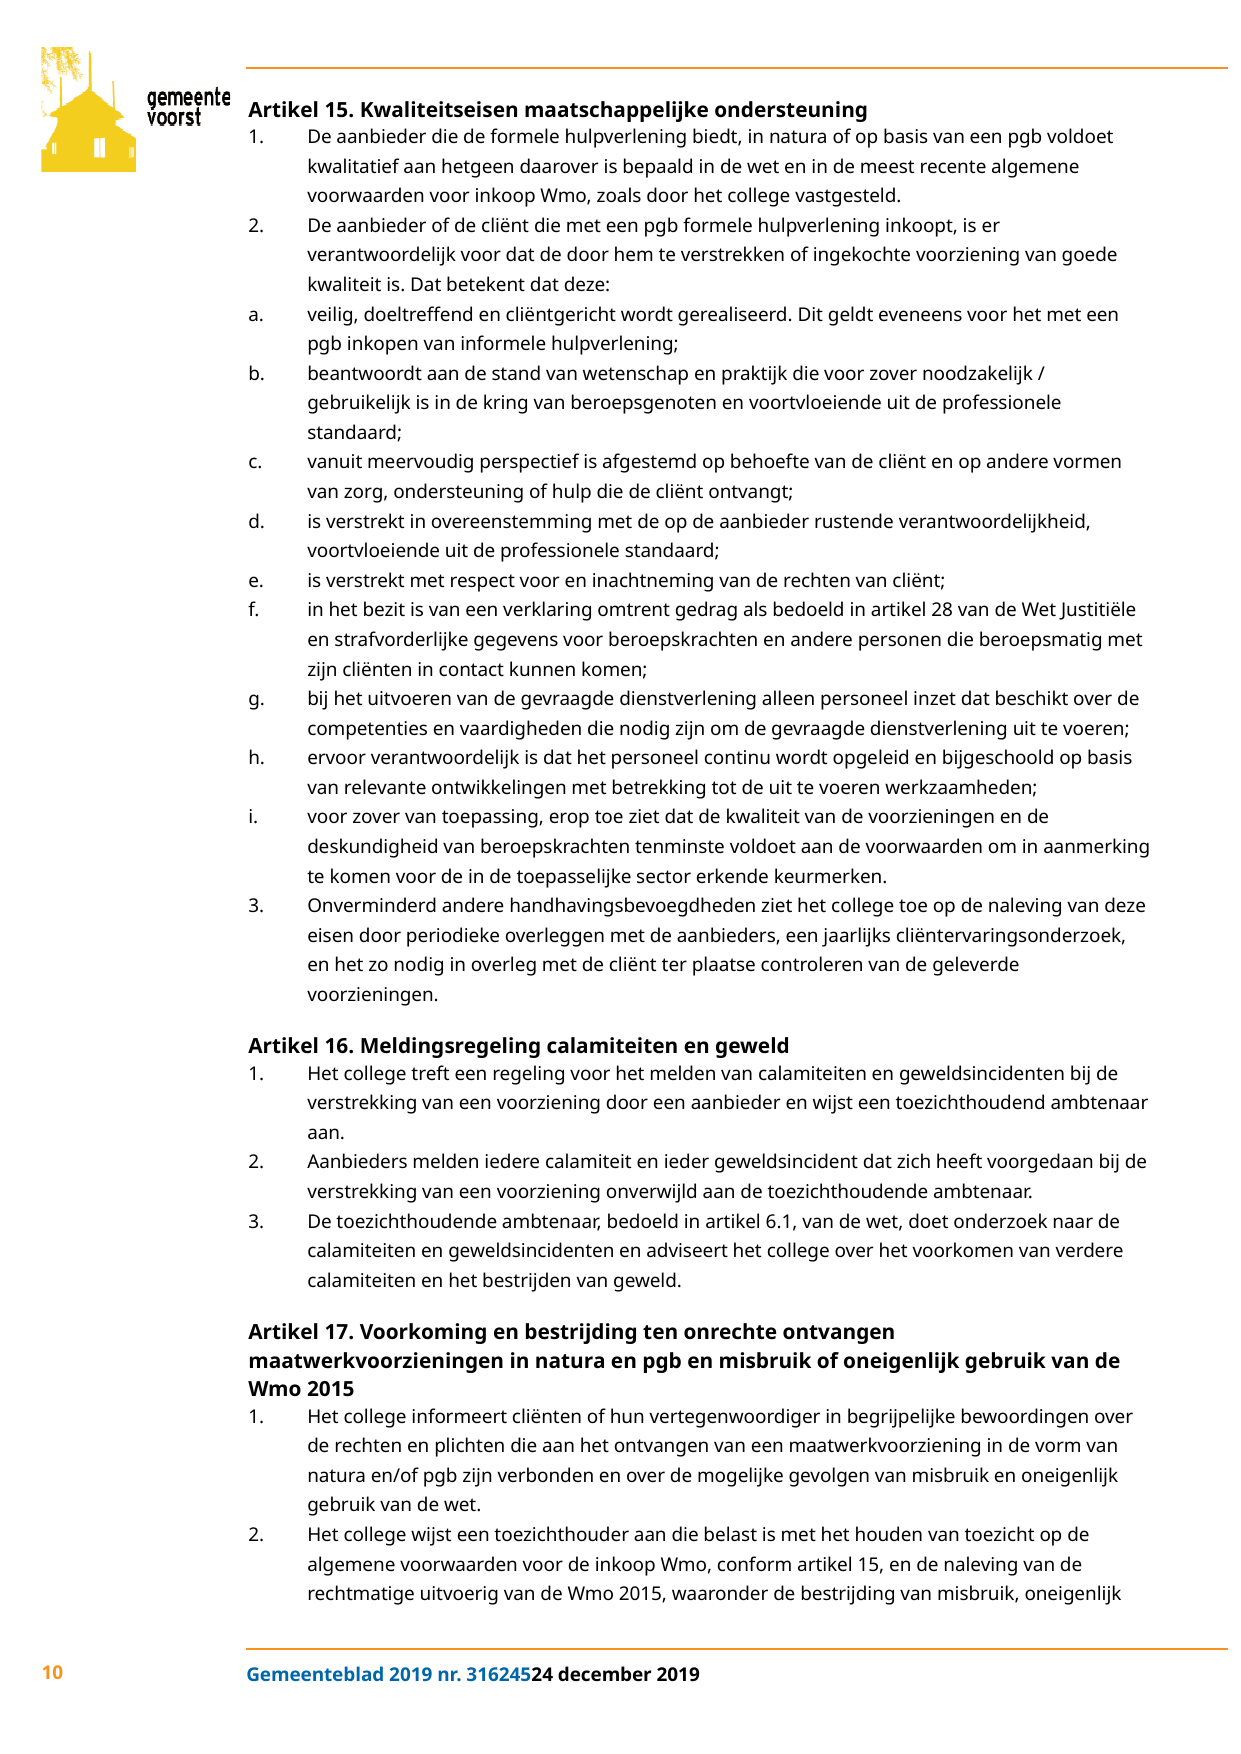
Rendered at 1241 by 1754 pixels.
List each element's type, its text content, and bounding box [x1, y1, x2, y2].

list De toezichthoudende ambtenaar, bedoeld in artikel 6.1, van de wet, doet onderzoek naar de calamiteiten en geweldsincidenten en adviseert het college over het voorkomen van verdere calamiteiten en het bestrijden van geweld. [248, 1208, 1152, 1293]
list Het college wijst een toezichthouder aan die belast is met het houden van toezicht op de algemene voorwaarden voor de inkoop Wmo, conform artikel 15, en de naleving van de rechtmatige uitvoerig van de Wmo 2015, waaronder de bestrijding van misbruik, oneigenlijk [248, 1521, 1152, 1606]
list in het bezit is van een verklaring omtrent gedrag als bedoeld in artikel 28 van de Wet Justitiële en strafvorderlijke gegevens voor beroepskrachten en andere personen die beroepsmatig met zijn cliënten in contact kunnen komen; [248, 597, 1152, 681]
list Aanbieders melden iedere calamiteit en ieder geweldsincident dat zich heeft voorgedaan bij de verstrekking van een voorziening onverwijld aan de toezichthoudende ambtenaar. [248, 1149, 1152, 1204]
list Het college informeert cliënten of hun vertegenwoordiger in begrijpelijke bewoordingen over de rechten en plichten die aan het ontvangen van een maatwerkvoorziening in de vorm van natura en/of pgb zijn verbonden en over de mogelijke gevolgen van misbruik en oneigenlijk gebruik van de wet. [248, 1403, 1152, 1517]
list is verstrekt in overeenstemming met de op de aanbieder rustende verantwoordelijkheid, voortvloeiende uit de professionele standaard; [248, 508, 1152, 563]
list veilig, doeltreffend en cliëntgericht wordt gerealiseerd. Dit geldt eveneens voor het met een pgb inkopen van informele hulpverlening; [248, 301, 1152, 356]
list ervoor verantwoordelijk is dat het personeel continu wordt opgeleid en bijgeschoold op basis van relevante ontwikkelingen met betrekking tot de uit te voeren werkzaamheden; [248, 744, 1152, 800]
list is verstrekt met respect voor en inachtneming van de rechten van cliënt; [248, 567, 1152, 593]
list Onverminderd andere handhavingsbevoegdheden ziet het college toe op de naleving van deze eisen door periodieke overleggen met de aanbieders, een jaarlijks cliëntervaringsonderzoek, en het zo nodig in overleg met de cliënt ter plaatse controleren van de geleverde voorzieningen. [248, 892, 1152, 1007]
list De aanbieder of de cliënt die met een pgb formele hulpverlening inkoopt, is er verantwoordelijk voor dat de door hem te verstrekken of ingekochte voorziening van goede kwaliteit is. Dat betekent dat deze: [248, 212, 1152, 297]
text Artikel 16. Meldingsregeling calamiteiten en geweld [248, 1032, 1152, 1060]
list voor zover van toepassing, erop toe ziet dat de kwaliteit van de voorzieningen en de deskundigheid van beroepskrachten tenminste voldoet aan de voorwaarden om in aanmerking te komen voor de in de toepasselijke sector erkende keurmerken. [248, 804, 1152, 888]
text Artikel 17. Voorkoming en bestrijding ten onrechte ontvangen maatwerkvoorzieningen in natura en pgb en misbruik of oneigenlijk gebruik van de Wmo 2015 [248, 1317, 1152, 1403]
list beantwoordt aan de stand van wetenschap en praktijk die voor zover noodzakelijk / gebruikelijk is in de kring van beroepsgenoten en voortvloeiende uit de professionele standaard; [248, 360, 1152, 445]
list bij het uitvoeren van de gevraagde dienstverlening alleen personeel inzet dat beschikt over de competenties en vaardigheden die nodig zijn om de gevraagde dienstverlening uit te voeren; [248, 685, 1152, 741]
picture [41, 47, 231, 172]
list De aanbieder die de formele hulpverlening biedt, in natura of op basis van een pgb voldoet kwalitatief aan hetgeen daarover is bepaald in de wet en in de meest recente algemene voorwaarden voor inkoop Wmo, zoals door het college vastgesteld. [248, 123, 1152, 208]
list Het college treft een regeling voor het melden van calamiteiten en geweldsincidenten bij de verstrekking van een voorziening door een aanbieder en wijst een toezichthoudend ambtenaar aan. [248, 1060, 1152, 1145]
list vanuit meervoudig perspectief is afgestemd op behoefte van de cliënt en op andere vormen van zorg, ondersteuning of hulp die de cliënt ontvangt; [248, 449, 1152, 504]
text Artikel 15. Kwaliteitseisen maatschappelijke ondersteuning [248, 95, 1152, 123]
